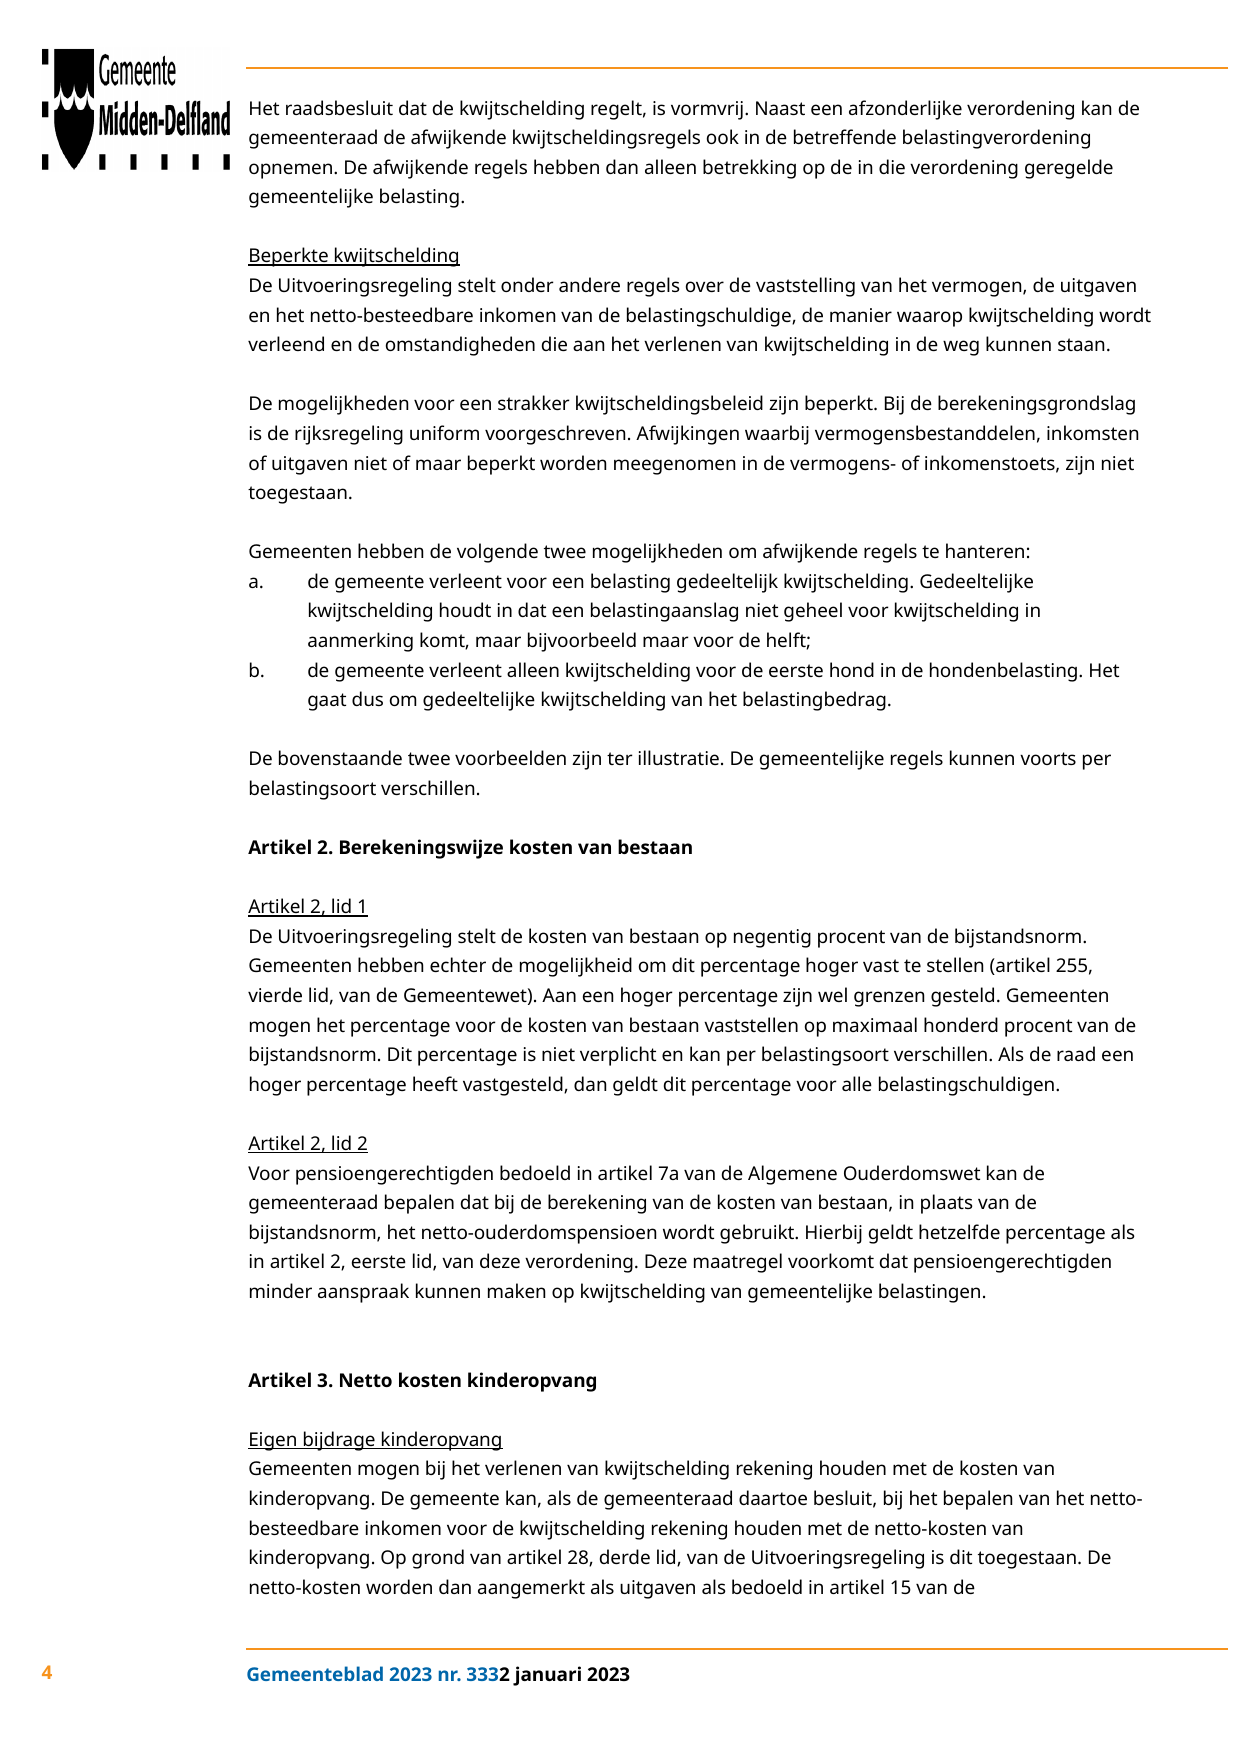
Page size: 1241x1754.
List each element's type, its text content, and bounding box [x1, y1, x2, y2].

text Artikel 3. Netto kosten kinderopvang [248, 1367, 1152, 1393]
text Gemeenten mogen bij het verlenen van kwijtschelding rekening houden met de kosten van kinderopvang. De gemeente kan, als de gemeenteraad daartoe besluit, bij het bepalen van het netto-besteedbare inkomen voor de kwijtschelding rekening houden met de netto-kosten van kinderopvang. Op grond van artikel 28, derde lid, van de Uitvoeringsregeling is dit toegestaan. De netto-kosten worden dan aangemerkt als uitgaven als bedoeld in artikel 15 van de [248, 1456, 1152, 1600]
picture [41, 47, 231, 172]
text De Uitvoeringsregeling stelt de kosten van bestaan op negentig procent van de bijstandsnorm. Gemeenten hebben echter de mogelijkheid om dit percentage hoger vast te stellen (artikel 255, vierde lid, van de Gemeentewet). Aan een hoger percentage zijn wel grenzen gesteld. Gemeenten mogen het percentage voor de kosten van bestaan vaststellen op maximaal honderd procent van de bijstandsnorm. Dit percentage is niet verplicht en kan per belastingsoort verschillen. Als de raad een hoger percentage heeft vastgesteld, dan geldt dit percentage voor alle belastingschuldigen. [248, 923, 1152, 1097]
text Beperkte kwijtschelding [248, 243, 1152, 268]
text Voor pensioengerechtigden bedoeld in artikel 7a van de Algemene Ouderdomswet kan de gemeenteraad bepalen dat bij de berekening van de kosten van bestaan, in plaats van de bijstandsnorm, het netto-ouderdomspensioen wordt gebruikt. Hierbij geldt hetzelfde percentage als in artikel 2, eerste lid, van deze verordening. Deze maatregel voorkomt dat pensioengerechtigden minder aanspraak kunnen maken op kwijtschelding van gemeentelijke belastingen. [248, 1160, 1152, 1304]
text Het raadsbesluit dat de kwijtschelding regelt, is vormvrij. Naast een afzonderlijke verordening kan de gemeenteraad de afwijkende kwijtscheldingsregels ook in de betreffende belastingverordening opnemen. De afwijkende regels hebben dan alleen betrekking op de in die verordening geregelde gemeentelijke belasting. [248, 95, 1152, 209]
text Artikel 2. Berekeningswijze kosten van bestaan [248, 834, 1152, 860]
text De bovenstaande twee voorbeelden zijn ter illustratie. De gemeentelijke regels kunnen voorts per belastingsoort verschillen. [248, 746, 1152, 801]
text Artikel 2, lid 1 [248, 893, 1152, 919]
text De mogelijkheden voor een strakker kwijtscheldingsbeleid zijn beperkt. Bij de berekeningsgrondslag is de rijksregeling uniform voorgeschreven. Afwijkingen waarbij vermogensbestanddelen, inkomsten of uitgaven niet of maar beperkt worden meegenomen in de vermogens- of inkomenstoets, zijn niet toegestaan. [248, 391, 1152, 505]
text Eigen bijdrage kinderopvang [248, 1426, 1152, 1452]
list de gemeente verleent voor een belasting gedeeltelijk kwijtschelding. Gedeeltelijke kwijtschelding houdt in dat een belastingaanslag niet geheel voor kwijtschelding in aanmerking komt, maar bijvoorbeeld maar voor de helft; [248, 568, 1152, 653]
list de gemeente verleent alleen kwijtschelding voor de eerste hond in de hondenbelasting. Het gaat dus om gedeeltelijke kwijtschelding van het belastingbedrag. [248, 657, 1152, 712]
text Artikel 2, lid 2 [248, 1130, 1152, 1156]
text De Uitvoeringsregeling stelt onder andere regels over de vaststelling van het vermogen, de uitgaven en het netto-besteedbare inkomen van de belastingschuldige, de manier waarop kwijtschelding wordt verleend en de omstandigheden die aan het verlenen van kwijtschelding in de weg kunnen staan. [248, 272, 1152, 357]
text Gemeenten hebben de volgende twee mogelijkheden om afwijkende regels te hanteren: [248, 538, 1152, 564]
